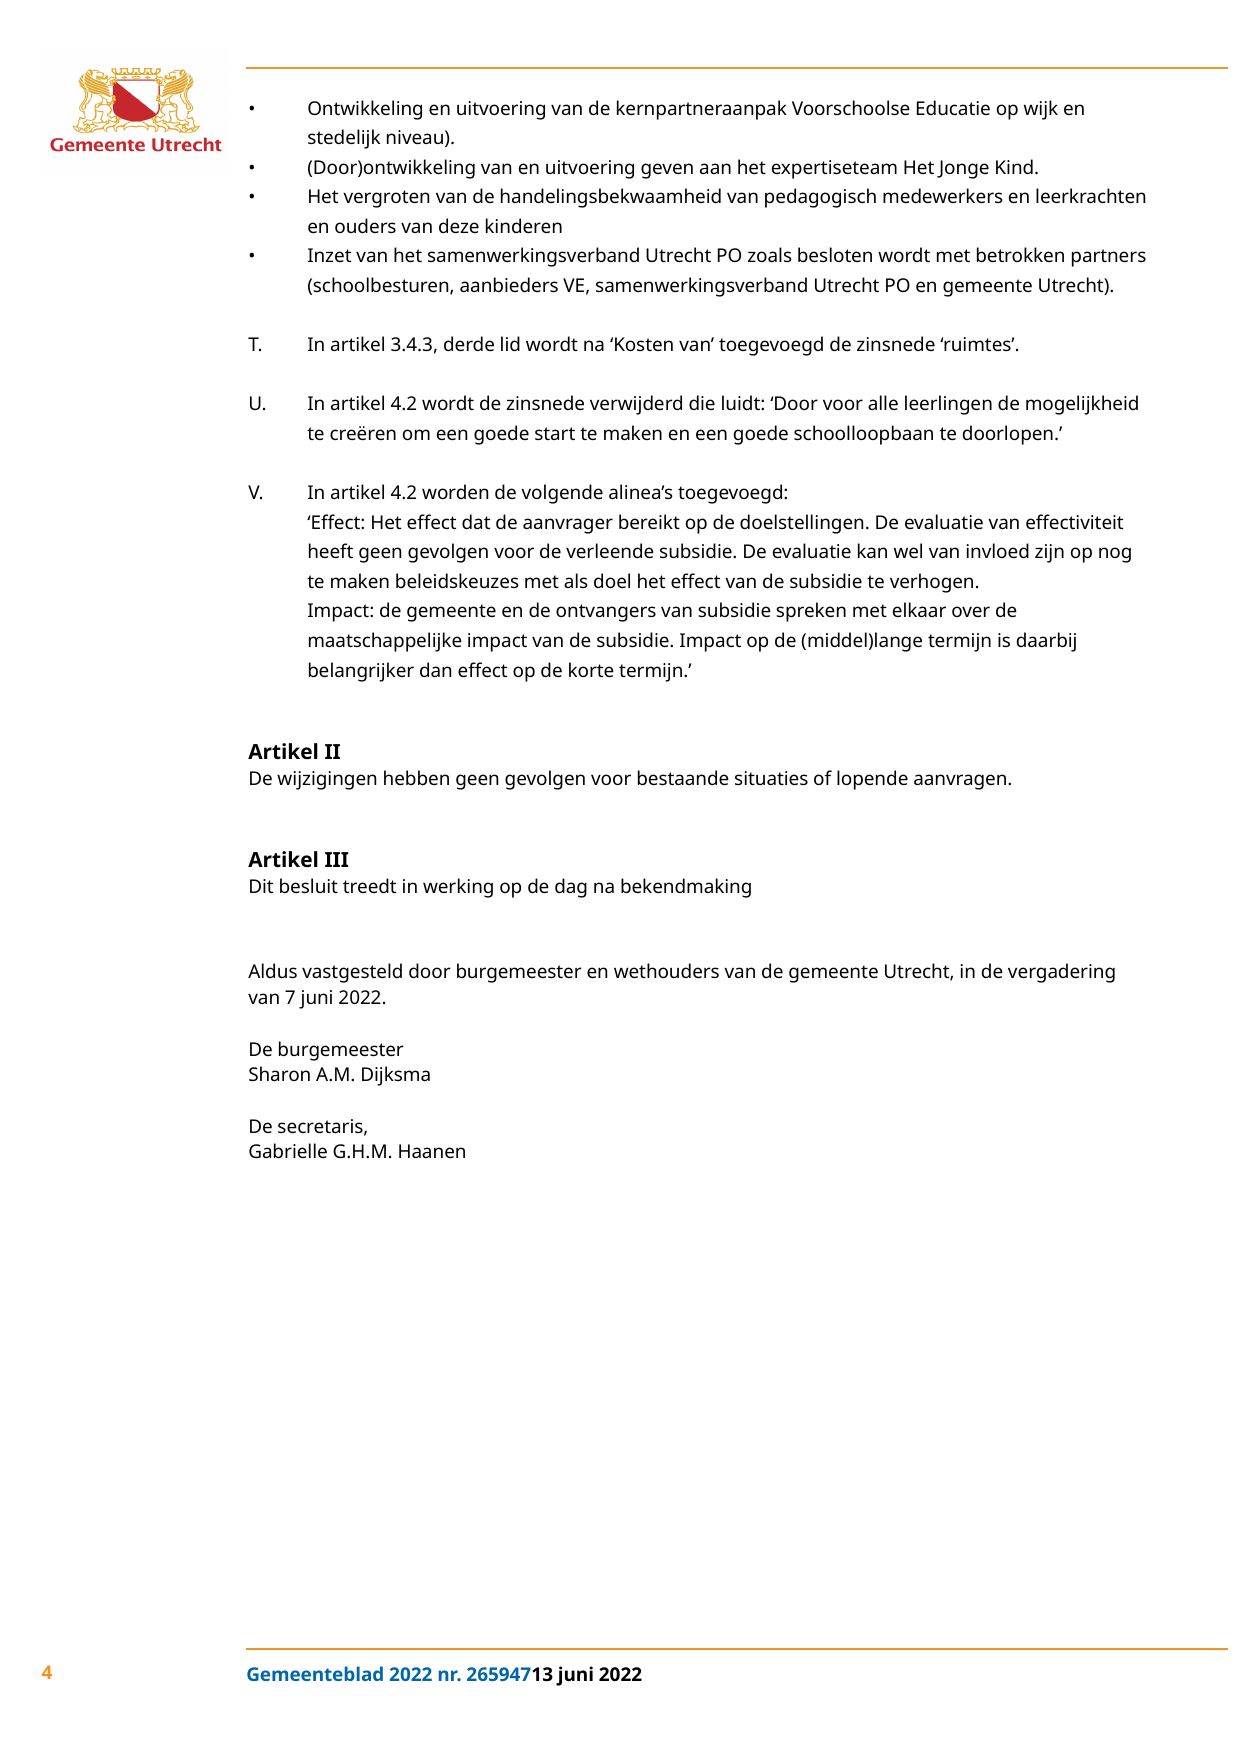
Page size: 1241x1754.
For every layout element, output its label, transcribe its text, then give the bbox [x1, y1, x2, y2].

list In artikel 4.2 worden de volgende alinea’s toegevoegd: [248, 479, 1152, 505]
text Sharon A.M. Dijksma [248, 1062, 1152, 1087]
list ‘Effect: Het effect dat de aanvrager bereikt op de doelstellingen. De evaluatie van effectiviteit heeft geen gevolgen voor de verleende subsidie. De evaluatie kan wel van invloed zijn op nog te maken beleidskeuzes met als doel het effect van de subsidie te verhogen. [248, 509, 1152, 594]
text Gabrielle G.H.M. Haanen [248, 1139, 1152, 1164]
list Het vergroten van de handelingsbekwaamheid van pedagogisch medewerkers en leerkrachten en ouders van deze kinderen [248, 183, 1152, 239]
list Ontwikkeling en uitvoering van de kernpartneraanpak Voorschoolse Educatie op wijk en stedelijk niveau). [248, 95, 1152, 150]
list In artikel 3.4.3, derde lid wordt na ‘Kosten van’ toegevoegd de zinsnede ‘ruimtes’. [248, 331, 1152, 357]
text De wijzigingen hebben geen gevolgen voor bestaande situaties of lopende aanvragen. [248, 765, 1152, 791]
text Aldus vastgesteld door burgemeester en wethouders van de gemeente Utrecht, in de vergadering van 7 juni 2022. [248, 959, 1152, 1010]
list Inzet van het samenwerkingsverband Utrecht PO zoals besloten wordt met betrokken partners (schoolbesturen, aanbieders VE, samenwerkingsverband Utrecht PO en gemeente Utrecht). [248, 243, 1152, 298]
text Artikel III [248, 845, 1152, 874]
picture [41, 47, 231, 172]
list Impact: de gemeente en de ontvangers van subsidie spreken met elkaar over de maatschappelijke impact van de subsidie. Impact op de (middel)lange termijn is daarbij belangrijker dan effect op de korte termijn.’ [248, 598, 1152, 683]
text Dit besluit treedt in werking op de dag na bekendmaking [248, 874, 1152, 899]
text De burgemeester [248, 1036, 1152, 1062]
text De secretaris, [248, 1113, 1152, 1139]
text Artikel II [248, 737, 1152, 765]
list In artikel 4.2 wordt de zinsnede verwijderd die luidt: ‘Door voor alle leerlingen de mogelijkheid te creëren om een goede start te maken en een goede schoolloopbaan te doorlopen.’ [248, 391, 1152, 446]
list (Door)ontwikkeling van en uitvoering geven aan het expertiseteam Het Jonge Kind. [248, 154, 1152, 180]
